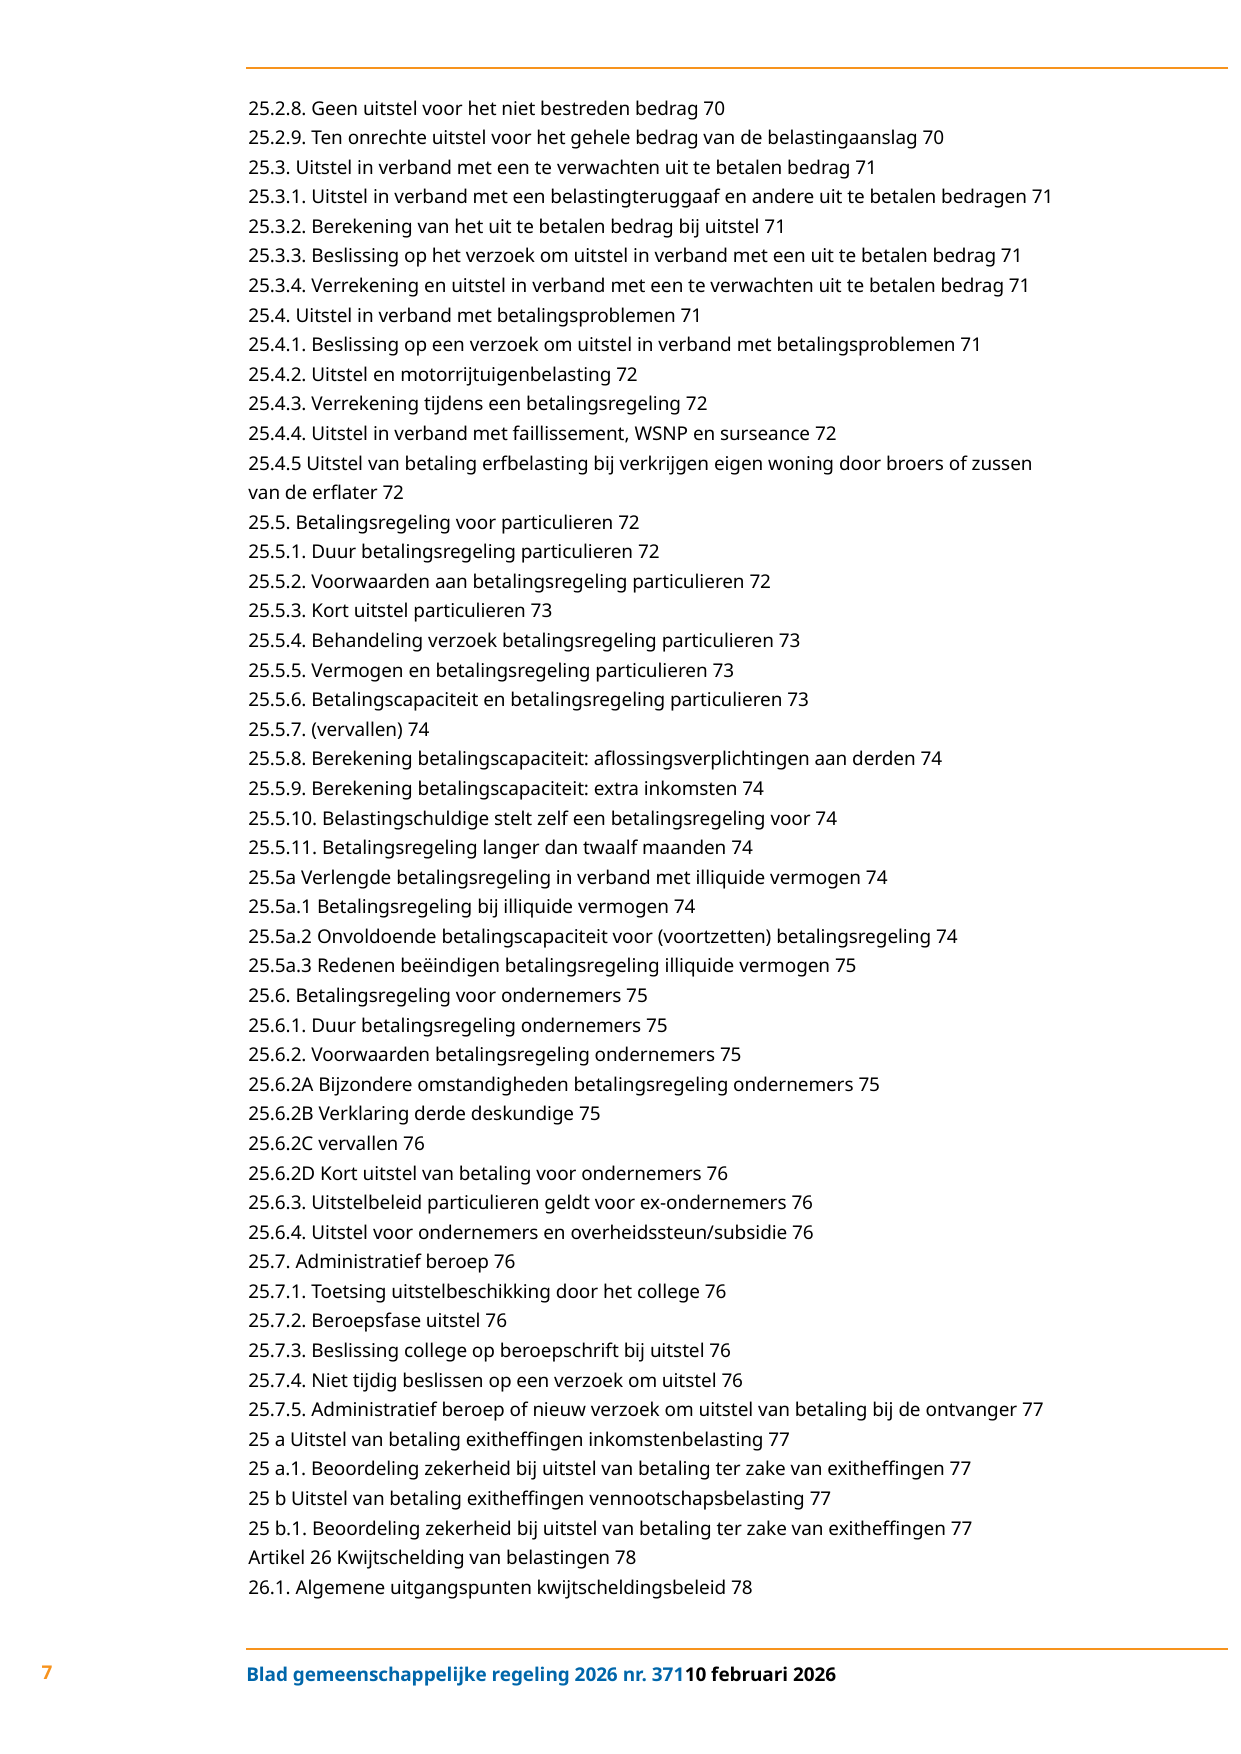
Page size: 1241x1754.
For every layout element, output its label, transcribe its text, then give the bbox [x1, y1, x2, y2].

text 25.4.1. Beslissing op een verzoek om uitstel in verband met betalingsproblemen 71 [248, 331, 1152, 357]
text 25.6.2A Bijzondere omstandigheden betalingsregeling ondernemers 75 [248, 1071, 1152, 1097]
text 25.3.4. Verrekening en uitstel in verband met een te verwachten uit te betalen bedrag 71 [248, 272, 1152, 298]
text 25.5.2. Voorwaarden aan betalingsregeling particulieren 72 [248, 568, 1152, 594]
text van de erflater 72 [248, 479, 1152, 505]
text 25.7.1. Toetsing uitstelbeschikking door het college 76 [248, 1278, 1152, 1304]
text 25.2.9. Ten onrechte uitstel voor het gehele bedrag van de belastingaanslag 70 [248, 124, 1152, 150]
text 25.6. Betalingsregeling voor ondernemers 75 [248, 982, 1152, 1008]
text 25.7.4. Niet tijdig beslissen op een verzoek om uitstel 76 [248, 1367, 1152, 1393]
text 26.1. Algemene uitgangspunten kwijtscheldingsbeleid 78 [248, 1574, 1152, 1600]
text 25.4.4. Uitstel in verband met faillissement, WSNP en surseance 72 [248, 420, 1152, 446]
text 25.6.3. Uitstelbeleid particulieren geldt voor ex-ondernemers 76 [248, 1189, 1152, 1215]
text 25 a.1. Beoordeling zekerheid bij uitstel van betaling ter zake van exitheffingen 77 [248, 1456, 1152, 1481]
text 25.7.3. Beslissing college op beroepschrift bij uitstel 76 [248, 1337, 1152, 1363]
text 25.3.3. Beslissing op het verzoek om uitstel in verband met een uit te betalen bedrag 71 [248, 243, 1152, 268]
text 25.4.2. Uitstel en motorrijtuigenbelasting 72 [248, 361, 1152, 387]
text 25 a Uitstel van betaling exitheffingen inkomstenbelasting 77 [248, 1426, 1152, 1452]
text 25.4. Uitstel in verband met betalingsproblemen 71 [248, 302, 1152, 328]
text 25.6.2B Verklaring derde deskundige 75 [248, 1101, 1152, 1126]
text 25.5.10. Belastingschuldige stelt zelf een betalingsregeling voor 74 [248, 805, 1152, 831]
text 25.5.9. Berekening betalingscapaciteit: extra inkomsten 74 [248, 775, 1152, 801]
text 25.5a Verlengde betalingsregeling in verband met illiquide vermogen 74 [248, 864, 1152, 890]
text 25.7.5. Administratief beroep of nieuw verzoek om uitstel van betaling bij de ontvanger 77 [248, 1396, 1152, 1422]
text 25.4.3. Verrekening tijdens een betalingsregeling 72 [248, 391, 1152, 416]
text 25.5.7. (vervallen) 74 [248, 716, 1152, 742]
text 25.5.5. Vermogen en betalingsregeling particulieren 73 [248, 657, 1152, 683]
text 25.5a.3 Redenen beëindigen betalingsregeling illiquide vermogen 75 [248, 953, 1152, 978]
text 25.5. Betalingsregeling voor particulieren 72 [248, 509, 1152, 535]
text 25.6.2C vervallen 76 [248, 1130, 1152, 1156]
text 25.6.1. Duur betalingsregeling ondernemers 75 [248, 1012, 1152, 1038]
text 25 b Uitstel van betaling exitheffingen vennootschapsbelasting 77 [248, 1485, 1152, 1511]
text 25.6.2D Kort uitstel van betaling voor ondernemers 76 [248, 1160, 1152, 1186]
text 25.3.2. Berekening van het uit te betalen bedrag bij uitstel 71 [248, 213, 1152, 239]
text 25.3. Uitstel in verband met een te verwachten uit te betalen bedrag 71 [248, 154, 1152, 180]
text 25.2.8. Geen uitstel voor het niet bestreden bedrag 70 [248, 95, 1152, 121]
picture [41, 47, 231, 172]
text 25.5.11. Betalingsregeling langer dan twaalf maanden 74 [248, 834, 1152, 860]
text 25.7.2. Beroepsfase uitstel 76 [248, 1308, 1152, 1333]
text 25.5.1. Duur betalingsregeling particulieren 72 [248, 538, 1152, 564]
text 25 b.1. Beoordeling zekerheid bij uitstel van betaling ter zake van exitheffingen 77 [248, 1515, 1152, 1541]
text 25.5.6. Betalingscapaciteit en betalingsregeling particulieren 73 [248, 686, 1152, 712]
text 25.5.3. Kort uitstel particulieren 73 [248, 598, 1152, 623]
text 25.6.4. Uitstel voor ondernemers en overheidssteun/subsidie 76 [248, 1219, 1152, 1245]
text 25.5a.2 Onvoldoende betalingscapaciteit voor (voortzetten) betalingsregeling 74 [248, 923, 1152, 949]
text Artikel 26 Kwijtschelding van belastingen 78 [248, 1544, 1152, 1570]
text 25.6.2. Voorwaarden betalingsregeling ondernemers 75 [248, 1041, 1152, 1067]
text 25.3.1. Uitstel in verband met een belastingteruggaaf en andere uit te betalen bedragen 71 [248, 183, 1152, 209]
text 25.7. Administratief beroep 76 [248, 1248, 1152, 1274]
text 25.5a.1 Betalingsregeling bij illiquide vermogen 74 [248, 893, 1152, 919]
text 25.5.4. Behandeling verzoek betalingsregeling particulieren 73 [248, 627, 1152, 653]
text 25.4.5 Uitstel van betaling erfbelasting bij verkrijgen eigen woning door broers of zussen [248, 450, 1152, 476]
text 25.5.8. Berekening betalingscapaciteit: aflossingsverplichtingen aan derden 74 [248, 746, 1152, 771]
